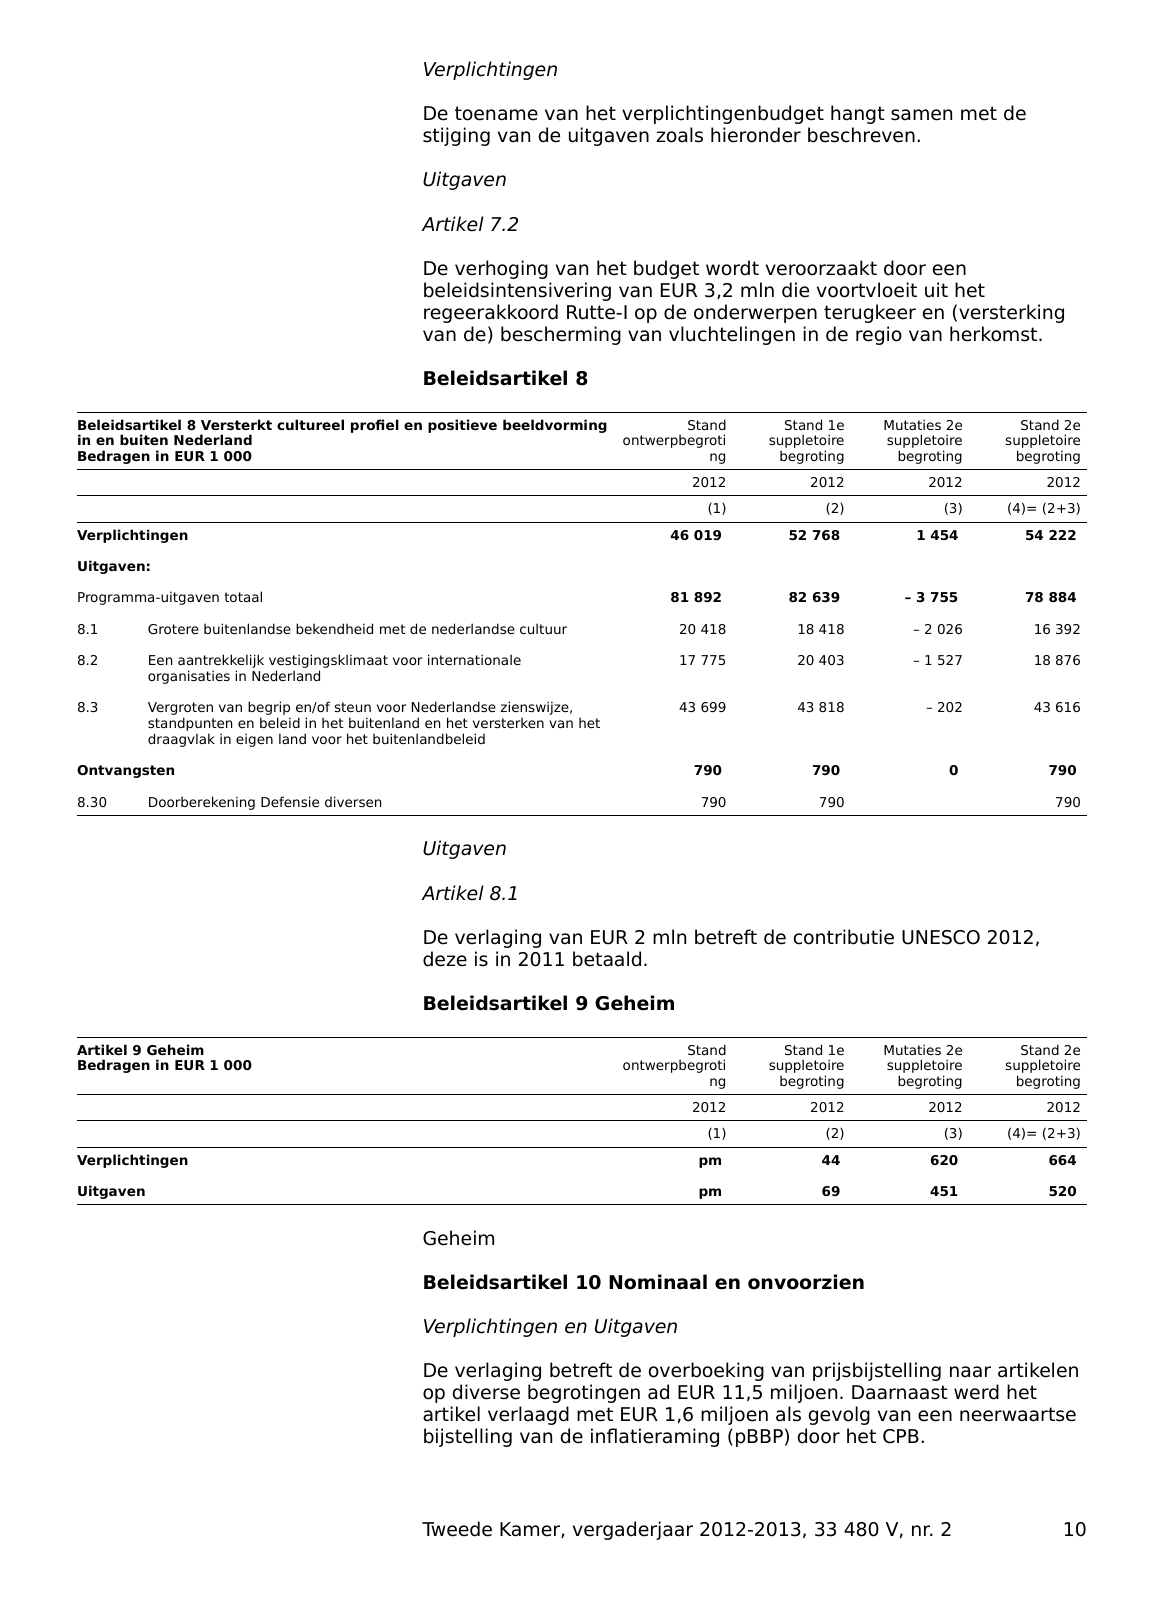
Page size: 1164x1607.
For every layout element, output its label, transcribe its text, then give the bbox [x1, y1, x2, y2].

text De verlaging betreft de overboeking van prijsbijstelling naar artikelen op diverse begrotingen ad EUR 11,5 miljoen. Daarnaast werd het artikel verlaagd met EUR 1,6 miljoen als gevolg van een neerwaartse bijstelling van de inflatieraming (pBBP) door het CPB. [422, 1360, 1087, 1448]
table_cell [142, 779, 614, 795]
table_cell 790 [614, 763, 732, 779]
table_cell [850, 748, 968, 763]
table_cell 790 [732, 795, 850, 815]
table_cell 46 019 [614, 523, 732, 543]
table_cell [969, 685, 1087, 700]
table_cell [732, 559, 850, 574]
table_header Stand ontwerpbegroting [614, 413, 732, 469]
table_header Beleidsartikel 8 Versterkt cultureel profiel en positieve beeldvorming in en buiten Nederland Bedragen in EUR 1 000 [77, 413, 614, 469]
table_cell 8.3 [77, 700, 142, 747]
table_cell [77, 1095, 142, 1120]
table_cell [850, 1168, 968, 1184]
table_cell [77, 1121, 142, 1147]
table_cell [732, 1168, 850, 1184]
table_cell 790 [969, 763, 1087, 779]
table_cell [969, 606, 1087, 622]
table_cell 17 775 [614, 653, 732, 684]
table_cell [732, 748, 850, 763]
table_cell [850, 575, 968, 590]
table_cell [142, 685, 614, 700]
subtitle Uitgaven [422, 169, 1087, 191]
table_header Mutaties 2e suppletoire begroting [850, 413, 968, 469]
table_cell 664 [969, 1148, 1087, 1168]
table_header Mutaties 2e suppletoire begroting [850, 1038, 968, 1094]
table_cell 18 876 [969, 653, 1087, 684]
table_cell [732, 606, 850, 622]
table_cell 520 [969, 1184, 1087, 1204]
table_cell [614, 638, 732, 653]
table_cell 82 639 [732, 590, 850, 606]
table_cell [732, 685, 850, 700]
table_cell [77, 1168, 142, 1184]
table_cell [77, 748, 142, 763]
table_cell Grotere buitenlandse bekendheid met de nederlandse cultuur [142, 622, 614, 637]
table_cell 8.1 [77, 622, 142, 637]
table_cell 790 [732, 763, 850, 779]
subtitle Beleidsartikel 8 [422, 368, 1087, 390]
table_cell [142, 496, 614, 522]
table_cell [142, 1095, 614, 1120]
table_cell [969, 748, 1087, 763]
table_cell [142, 575, 614, 590]
table_cell [614, 779, 732, 795]
table_cell Verplichtingen [77, 523, 614, 543]
table_cell [850, 779, 968, 795]
text De verhoging van het budget wordt veroorzaakt door een beleidsintensivering van EUR 3,2 mln die voortvloeit uit het regeerakkoord Rutte-I op de onderwerpen terugkeer en (versterking van de) bescherming van vluchtelingen in de regio van herkomst. [422, 258, 1087, 346]
table_cell 43 818 [732, 700, 850, 747]
table_cell Programma-uitgaven totaal [77, 590, 614, 606]
table_cell [850, 559, 968, 574]
table_cell [142, 470, 614, 495]
table_cell 2012 [850, 470, 968, 495]
table_cell 451 [850, 1184, 968, 1204]
table_cell [77, 779, 142, 795]
table_cell [614, 685, 732, 700]
table_cell 2012 [614, 1095, 732, 1120]
subtitle Verplichtingen en Uitgaven [422, 1316, 1087, 1338]
table_cell 78 884 [969, 590, 1087, 606]
table_cell [850, 795, 968, 815]
table_cell [850, 685, 968, 700]
table_header Stand 1e suppletoire begroting [732, 1038, 850, 1094]
table_cell 8.30 [77, 795, 142, 815]
text De toename van het verplichtingenbudget hangt samen met de stijging van de uitgaven zoals hieronder beschreven. [422, 103, 1087, 147]
table_cell [850, 638, 968, 653]
table_cell (2) [732, 496, 850, 522]
table_cell pm [614, 1184, 732, 1204]
table_cell [614, 575, 732, 590]
table_cell Verplichtingen [77, 1148, 614, 1168]
table_cell 8.2 [77, 653, 142, 684]
table_cell [614, 1168, 732, 1184]
table_cell [732, 575, 850, 590]
table_header Stand ontwerpbegroting [614, 1038, 732, 1094]
table_cell [77, 470, 142, 495]
table_cell [969, 575, 1087, 590]
table_cell [614, 543, 732, 559]
table_cell [969, 638, 1087, 653]
table_cell – 202 [850, 700, 968, 747]
table_cell [614, 606, 732, 622]
table_cell 54 222 [969, 523, 1087, 543]
subtitle Beleidsartikel 9 Geheim [422, 993, 1087, 1015]
table_cell [142, 606, 614, 622]
table_cell Ontvangsten [77, 763, 614, 779]
table_cell 69 [732, 1184, 850, 1204]
table_header Artikel 9 Geheim Bedragen in EUR 1 000 [77, 1038, 614, 1094]
table_header Stand 2e suppletoire begroting [969, 413, 1087, 469]
table_cell 43 616 [969, 700, 1087, 747]
table_cell 2012 [732, 1095, 850, 1120]
table_cell 2012 [732, 470, 850, 495]
table_cell 81 892 [614, 590, 732, 606]
table_cell Een aantrekkelijk vestigingsklimaat voor internationale organisaties in Nederland [142, 653, 614, 684]
table_cell 620 [850, 1148, 968, 1168]
table_cell [969, 559, 1087, 574]
table_cell (4)= (2+3) [969, 496, 1087, 522]
table_cell 20 418 [614, 622, 732, 637]
table_cell 1 454 [850, 523, 968, 543]
table_cell 18 418 [732, 622, 850, 637]
table_cell [614, 748, 732, 763]
table_cell Uitgaven: [77, 559, 614, 574]
table_cell [732, 543, 850, 559]
table_header Stand 2e suppletoire begroting [969, 1038, 1087, 1094]
table_cell [77, 685, 142, 700]
subtitle Artikel 7.2 [422, 213, 1087, 236]
table_cell 43 699 [614, 700, 732, 747]
table_cell [732, 638, 850, 653]
table_cell [77, 638, 142, 653]
table_cell [142, 1121, 614, 1147]
table_cell [850, 606, 968, 622]
table_cell – 2 026 [850, 622, 968, 637]
table_cell (1) [614, 1121, 732, 1147]
subtitle Verplichtingen [422, 59, 1087, 81]
table_cell Vergroten van begrip en/of steun voor Nederlandse zienswijze, standpunten en beleid in het buitenland en het versterken van het draagvlak in eigen land voor het buitenlandbeleid [142, 700, 614, 747]
table_cell Uitgaven [77, 1184, 614, 1204]
table_cell 790 [614, 795, 732, 815]
table_cell [969, 543, 1087, 559]
table_cell [969, 779, 1087, 795]
subtitle Uitgaven [422, 838, 1087, 860]
table_cell 2012 [850, 1095, 968, 1120]
table_cell [969, 1168, 1087, 1184]
table_cell pm [614, 1148, 732, 1168]
table_cell – 3 755 [850, 590, 968, 606]
text Geheim [422, 1227, 1087, 1249]
table_cell [142, 1168, 614, 1184]
table_cell (4)= (2+3) [969, 1121, 1087, 1147]
table_cell – 1 527 [850, 653, 968, 684]
table_cell [732, 779, 850, 795]
table_cell 16 392 [969, 622, 1087, 637]
subtitle Beleidsartikel 10 Nominaal en onvoorzien [422, 1272, 1087, 1293]
table_cell 2012 [969, 1095, 1087, 1120]
table_cell 790 [969, 795, 1087, 815]
table_cell [142, 748, 614, 763]
table_cell (2) [732, 1121, 850, 1147]
table_cell (1) [614, 496, 732, 522]
table_cell [77, 543, 142, 559]
table_cell [142, 543, 614, 559]
table_cell [850, 543, 968, 559]
table_cell 2012 [969, 470, 1087, 495]
table_cell 20 403 [732, 653, 850, 684]
table_cell (3) [850, 496, 968, 522]
table_cell [614, 559, 732, 574]
table_cell 2012 [614, 470, 732, 495]
table_cell [77, 575, 142, 590]
table_cell 0 [850, 763, 968, 779]
table_header Stand 1e suppletoire begroting [732, 413, 850, 469]
table_cell [142, 638, 614, 653]
table_cell 52 768 [732, 523, 850, 543]
table_cell Doorberekening Defensie diversen [142, 795, 614, 815]
table_cell (3) [850, 1121, 968, 1147]
text De verlaging van EUR 2 mln betreft de contributie UNESCO 2012, deze is in 2011 betaald. [422, 927, 1087, 971]
table_cell [77, 606, 142, 622]
table_cell [77, 496, 142, 522]
subtitle Artikel 8.1 [422, 882, 1087, 904]
table_cell 44 [732, 1148, 850, 1168]
